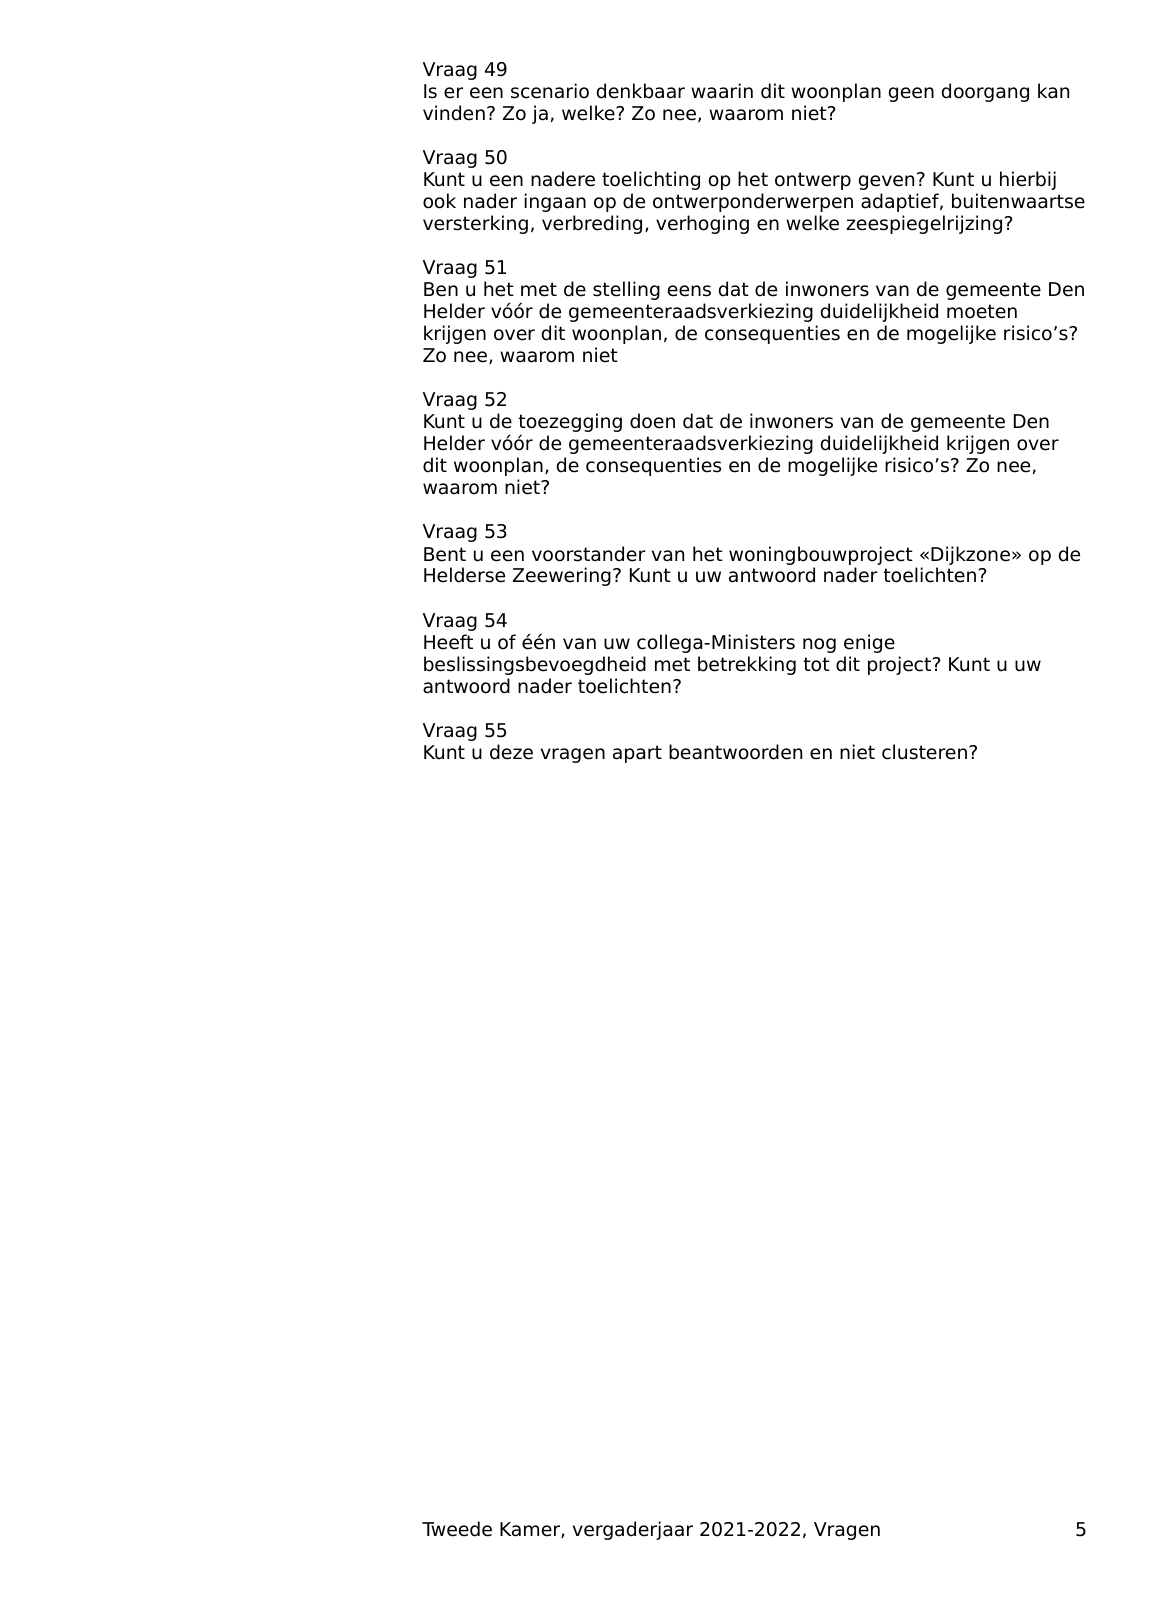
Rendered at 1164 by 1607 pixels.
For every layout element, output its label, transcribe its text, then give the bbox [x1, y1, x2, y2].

text Heeft u of één van uw collega-Ministers nog enige beslissingsbevoegdheid met betrekking tot dit project? Kunt u uw antwoord nader toelichten? [422, 632, 1087, 697]
text Ben u het met de stelling eens dat de inwoners van de gemeente Den Helder vóór de gemeenteraadsverkiezing duidelijkheid moeten krijgen over dit woonplan, de consequenties en de mogelijke risico’s? Zo nee, waarom niet [422, 279, 1087, 367]
text Kunt u de toezegging doen dat de inwoners van de gemeente Den Helder vóór de gemeenteraadsverkiezing duidelijkheid krijgen over dit woonplan, de consequenties en de mogelijke risico’s? Zo nee, waarom niet? [422, 411, 1087, 499]
text Vraag 54 [422, 609, 1087, 632]
text Bent u een voorstander van het woningbouwproject «Dijkzone» op de Helderse Zeewering? Kunt u uw antwoord nader toelichten? [422, 543, 1087, 587]
text Is er een scenario denkbaar waarin dit woonplan geen doorgang kan vinden? Zo ja, welke? Zo nee, waarom niet? [422, 81, 1087, 125]
text Kunt u deze vragen apart beantwoorden en niet clusteren? [422, 742, 1087, 764]
text Vraag 49 [422, 59, 1087, 81]
text Vraag 50 [422, 147, 1087, 169]
text Vraag 55 [422, 720, 1087, 742]
text Kunt u een nadere toelichting op het ontwerp geven? Kunt u hierbij ook nader ingaan op de ontwerponderwerpen adaptief, buitenwaartse versterking, verbreding, verhoging en welke zeespiegelrijzing? [422, 169, 1087, 235]
text Vraag 52 [422, 389, 1087, 411]
text Vraag 51 [422, 257, 1087, 279]
text Vraag 53 [422, 521, 1087, 543]
